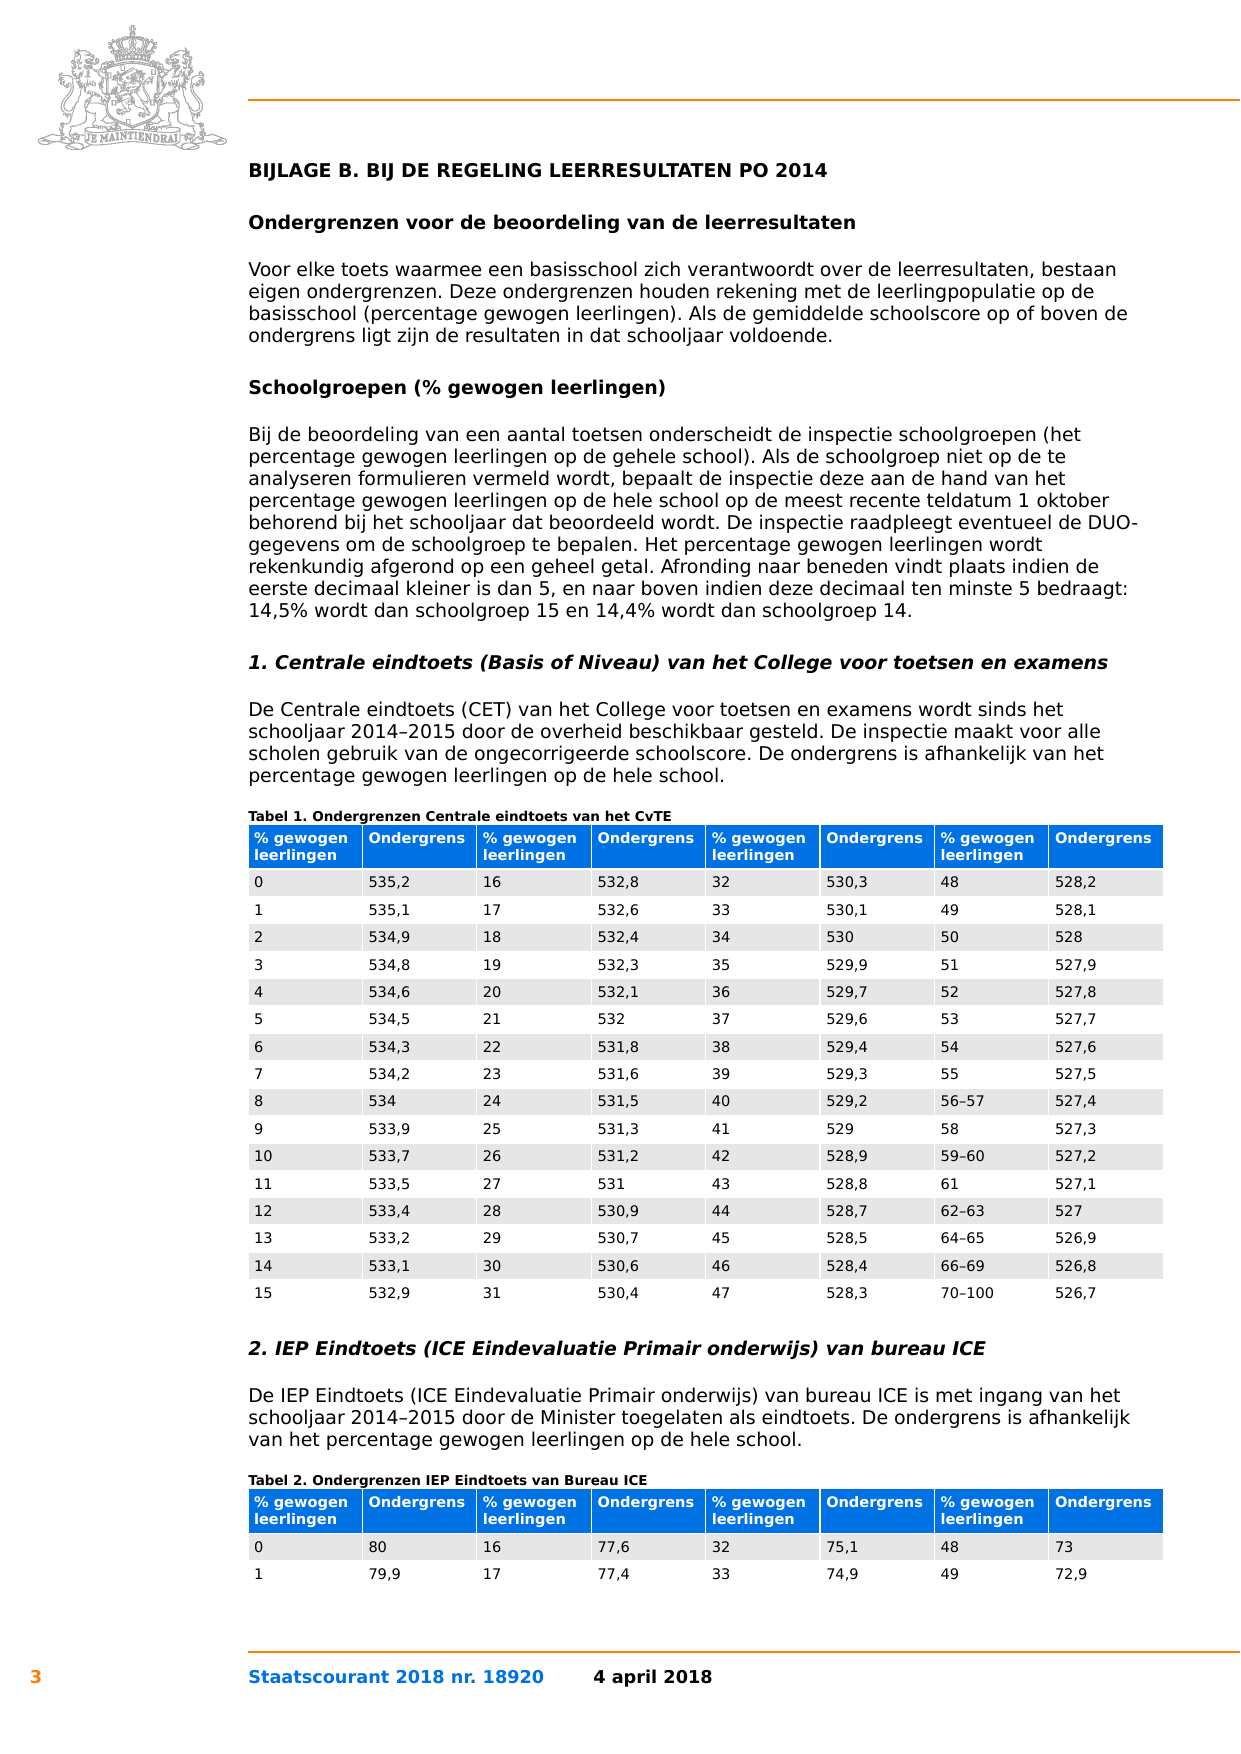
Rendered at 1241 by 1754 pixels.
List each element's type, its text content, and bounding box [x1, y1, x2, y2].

table_cell 529,6 [821, 1006, 934, 1033]
table_cell 9 [249, 1116, 362, 1142]
table_cell 34 [706, 924, 819, 951]
table_cell % gewogen leerlingen [249, 1489, 362, 1533]
table_cell 532 [592, 1006, 705, 1033]
table_cell 33 [706, 1561, 819, 1587]
table_cell 4 [249, 979, 362, 1005]
table_cell 43 [706, 1171, 819, 1197]
table_cell 526,9 [1049, 1226, 1163, 1252]
table_cell 530,4 [592, 1280, 705, 1307]
table_cell 528,4 [821, 1253, 934, 1279]
table_cell 527,2 [1049, 1144, 1163, 1170]
table_cell 59–60 [935, 1144, 1048, 1170]
table_cell 16 [477, 870, 591, 896]
table_cell 531,5 [592, 1089, 705, 1115]
table_cell 70–100 [935, 1280, 1048, 1307]
subtitle 2. IEP Eindtoets (ICE Eindevaluatie Primair onderwijs) van bureau ICE [248, 1338, 1163, 1360]
table_cell 533,2 [363, 1226, 476, 1252]
table_cell Ondergrens [821, 825, 934, 868]
table_cell 534,6 [363, 979, 476, 1005]
subtitle 1. Centrale eindtoets (Basis of Niveau) van het College voor toetsen en examens [248, 652, 1163, 673]
table_cell 527,4 [1049, 1089, 1163, 1115]
text Bij de beoordeling van een aantal toetsen onderscheidt de inspectie schoolgroepen (het percentage gewogen leerlingen op de gehele school). Als de schoolgroep niet op de te analyseren formulieren vermeld wordt, bepaalt de inspectie deze aan de hand van het percentage gewogen leerlingen op de hele school op de meest recente teldatum 1 oktober behorend bij het schooljaar dat beoordeeld wordt. De inspectie raadpleegt eventueel de DUO-gegevens om de schoolgroep te bepalen. Het percentage gewogen leerlingen wordt rekenkundig afgerond op een geheel getal. Afronding naar beneden vindt plaats indien de eerste decimaal kleiner is dan 5, en naar boven indien deze decimaal ten minste 5 bedraagt: 14,5% wordt dan schoolgroep 15 en 14,4% wordt dan schoolgroep 14. [248, 424, 1163, 622]
table_cell 80 [363, 1534, 476, 1560]
table_cell 528,8 [821, 1171, 934, 1197]
table_cell 528,2 [1049, 870, 1163, 896]
table_cell 50 [935, 924, 1048, 951]
subtitle Ondergrenzen voor de beoordeling van de leerresultaten [248, 212, 1163, 234]
text De Centrale eindtoets (CET) van het College voor toetsen en examens wordt sinds het schooljaar 2014–2015 door de overheid beschikbaar gesteld. De inspectie maakt voor alle scholen gebruik van de ongecorrigeerde schoolscore. De ondergrens is afhankelijk van het percentage gewogen leerlingen op de hele school. [248, 698, 1163, 786]
table_cell 527,5 [1049, 1061, 1163, 1088]
table_cell 17 [477, 1561, 591, 1587]
table_cell 527,6 [1049, 1034, 1163, 1060]
table_cell 534,8 [363, 952, 476, 978]
table_cell 75,1 [821, 1534, 934, 1560]
table_cell 62–63 [935, 1198, 1048, 1224]
table_cell Ondergrens [592, 1489, 705, 1533]
table_cell Ondergrens [1049, 1489, 1163, 1533]
table_cell 529,2 [821, 1089, 934, 1115]
table_cell 531,3 [592, 1116, 705, 1142]
table_cell 3 [249, 952, 362, 978]
table_cell 30 [477, 1253, 591, 1279]
table_cell 25 [477, 1116, 591, 1142]
table_cell 49 [935, 1561, 1048, 1587]
table_cell 54 [935, 1034, 1048, 1060]
table_cell 36 [706, 979, 819, 1005]
table_cell 530,6 [592, 1253, 705, 1279]
table_cell 40 [706, 1089, 819, 1115]
table_cell 14 [249, 1253, 362, 1279]
table_cell Ondergrens [363, 825, 476, 868]
table_cell 5 [249, 1006, 362, 1033]
table_cell 527,3 [1049, 1116, 1163, 1142]
table_cell 532,9 [363, 1280, 476, 1307]
table_cell 528,1 [1049, 897, 1163, 923]
table_cell 527,9 [1049, 952, 1163, 978]
table_cell 528,3 [821, 1280, 934, 1307]
subtitle Schoolgroepen (% gewogen leerlingen) [248, 377, 1163, 399]
table_cell 37 [706, 1006, 819, 1033]
table_cell 533,1 [363, 1253, 476, 1279]
table_cell 528 [1049, 924, 1163, 951]
table_cell 531,6 [592, 1061, 705, 1088]
table_cell 531,2 [592, 1144, 705, 1170]
table_cell 18 [477, 924, 591, 951]
table_cell % gewogen leerlingen [935, 1489, 1048, 1533]
table_cell 534,3 [363, 1034, 476, 1060]
table_cell 77,4 [592, 1561, 705, 1587]
table_cell 526,8 [1049, 1253, 1163, 1279]
table_cell 533,9 [363, 1116, 476, 1142]
table_cell 38 [706, 1034, 819, 1060]
table_cell 47 [706, 1280, 819, 1307]
table_cell 29 [477, 1226, 591, 1252]
table_header Tabel 1. Ondergrenzen Centrale eindtoets van het CvTE [248, 808, 1163, 824]
table_cell 534,5 [363, 1006, 476, 1033]
table_cell 48 [935, 1534, 1048, 1560]
table_cell 526,7 [1049, 1280, 1163, 1307]
table_cell 532,6 [592, 897, 705, 923]
table_cell 31 [477, 1280, 591, 1307]
table_cell 53 [935, 1006, 1048, 1033]
table_cell 6 [249, 1034, 362, 1060]
table_cell % gewogen leerlingen [706, 825, 819, 868]
table_cell 35 [706, 952, 819, 978]
table_cell 51 [935, 952, 1048, 978]
table_cell 527 [1049, 1198, 1163, 1224]
table_cell 41 [706, 1116, 819, 1142]
table_cell 532,4 [592, 924, 705, 951]
table_cell 64–65 [935, 1226, 1048, 1252]
table_cell 10 [249, 1144, 362, 1170]
table_cell 20 [477, 979, 591, 1005]
table_cell 531 [592, 1171, 705, 1197]
table_cell 533,7 [363, 1144, 476, 1170]
table_cell 534 [363, 1089, 476, 1115]
table_cell 8 [249, 1089, 362, 1115]
table_cell 532,8 [592, 870, 705, 896]
table_cell 535,2 [363, 870, 476, 896]
table_cell Ondergrens [821, 1489, 934, 1533]
table_cell 27 [477, 1171, 591, 1197]
table_cell 532,3 [592, 952, 705, 978]
table_cell 74,9 [821, 1561, 934, 1587]
table_cell 45 [706, 1226, 819, 1252]
table_cell 529,3 [821, 1061, 934, 1088]
table_cell 58 [935, 1116, 1048, 1142]
table_header Tabel 2. Ondergrenzen IEP Eindtoets van Bureau ICE [248, 1473, 1163, 1488]
table_cell 56–57 [935, 1089, 1048, 1115]
subtitle BIJLAGE B. BIJ DE REGELING LEERRESULTATEN PO 2014 [248, 160, 1163, 182]
table_cell Ondergrens [363, 1489, 476, 1533]
table_cell 49 [935, 897, 1048, 923]
table_cell 33 [706, 897, 819, 923]
table_cell 1 [249, 1561, 362, 1587]
table_cell 39 [706, 1061, 819, 1088]
table_cell 528,7 [821, 1198, 934, 1224]
table_cell 32 [706, 1534, 819, 1560]
table_cell Ondergrens [1049, 825, 1163, 868]
table_cell 32 [706, 870, 819, 896]
table_cell 23 [477, 1061, 591, 1088]
table_cell 13 [249, 1226, 362, 1252]
table_cell 44 [706, 1198, 819, 1224]
table_cell 533,4 [363, 1198, 476, 1224]
table_cell % gewogen leerlingen [706, 1489, 819, 1533]
table_cell 528,9 [821, 1144, 934, 1170]
picture [38, 25, 227, 150]
table_cell 66–69 [935, 1253, 1048, 1279]
table_cell 534,2 [363, 1061, 476, 1088]
table_cell 529,4 [821, 1034, 934, 1060]
table_cell 79,9 [363, 1561, 476, 1587]
table_cell 533,5 [363, 1171, 476, 1197]
table_cell 52 [935, 979, 1048, 1005]
table_cell 24 [477, 1089, 591, 1115]
table_cell 17 [477, 897, 591, 923]
table_cell 11 [249, 1171, 362, 1197]
table_cell 528,5 [821, 1226, 934, 1252]
table_cell 530,7 [592, 1226, 705, 1252]
table_cell 527,8 [1049, 979, 1163, 1005]
table_cell 55 [935, 1061, 1048, 1088]
table_cell 1 [249, 897, 362, 923]
table_cell 527,7 [1049, 1006, 1163, 1033]
table_cell 531,8 [592, 1034, 705, 1060]
table_cell % gewogen leerlingen [249, 825, 362, 868]
table_cell 534,9 [363, 924, 476, 951]
text Voor elke toets waarmee een basisschool zich verantwoordt over de leerresultaten, bestaan eigen ondergrenzen. Deze ondergrenzen houden rekening met de leerlingpopulatie op de basisschool (percentage gewogen leerlingen). Als de gemiddelde schoolscore op of boven de ondergrens ligt zijn de resultaten in dat schooljaar voldoende. [248, 259, 1163, 347]
table_cell 12 [249, 1198, 362, 1224]
table_cell 73 [1049, 1534, 1163, 1560]
text De IEP Eindtoets (ICE Eindevaluatie Primair onderwijs) van bureau ICE is met ingang van het schooljaar 2014–2015 door de Minister toegelaten als eindtoets. De ondergrens is afhankelijk van het percentage gewogen leerlingen op de hele school. [248, 1385, 1163, 1451]
table_cell 46 [706, 1253, 819, 1279]
table_cell % gewogen leerlingen [477, 825, 591, 868]
table_cell 7 [249, 1061, 362, 1088]
table_cell 15 [249, 1280, 362, 1307]
table_cell 26 [477, 1144, 591, 1170]
table_cell % gewogen leerlingen [477, 1489, 591, 1533]
table_cell 22 [477, 1034, 591, 1060]
table_cell 61 [935, 1171, 1048, 1197]
table_cell 77,6 [592, 1534, 705, 1560]
table_cell 530,1 [821, 897, 934, 923]
table_cell 532,1 [592, 979, 705, 1005]
table_cell 529 [821, 1116, 934, 1142]
table_cell 2 [249, 924, 362, 951]
table_cell 529,9 [821, 952, 934, 978]
table_cell Ondergrens [592, 825, 705, 868]
table_cell 530,9 [592, 1198, 705, 1224]
table_cell 529,7 [821, 979, 934, 1005]
table_cell 42 [706, 1144, 819, 1170]
table_cell 28 [477, 1198, 591, 1224]
table_cell 19 [477, 952, 591, 978]
table_cell 0 [249, 1534, 362, 1560]
table_cell 21 [477, 1006, 591, 1033]
table_cell 0 [249, 870, 362, 896]
table_cell 527,1 [1049, 1171, 1163, 1197]
table_cell 72,9 [1049, 1561, 1163, 1587]
table_cell 535,1 [363, 897, 476, 923]
table_cell 48 [935, 870, 1048, 896]
table_cell 530 [821, 924, 934, 951]
table_cell 530,3 [821, 870, 934, 896]
table_cell 16 [477, 1534, 591, 1560]
table_cell % gewogen leerlingen [935, 825, 1048, 868]
